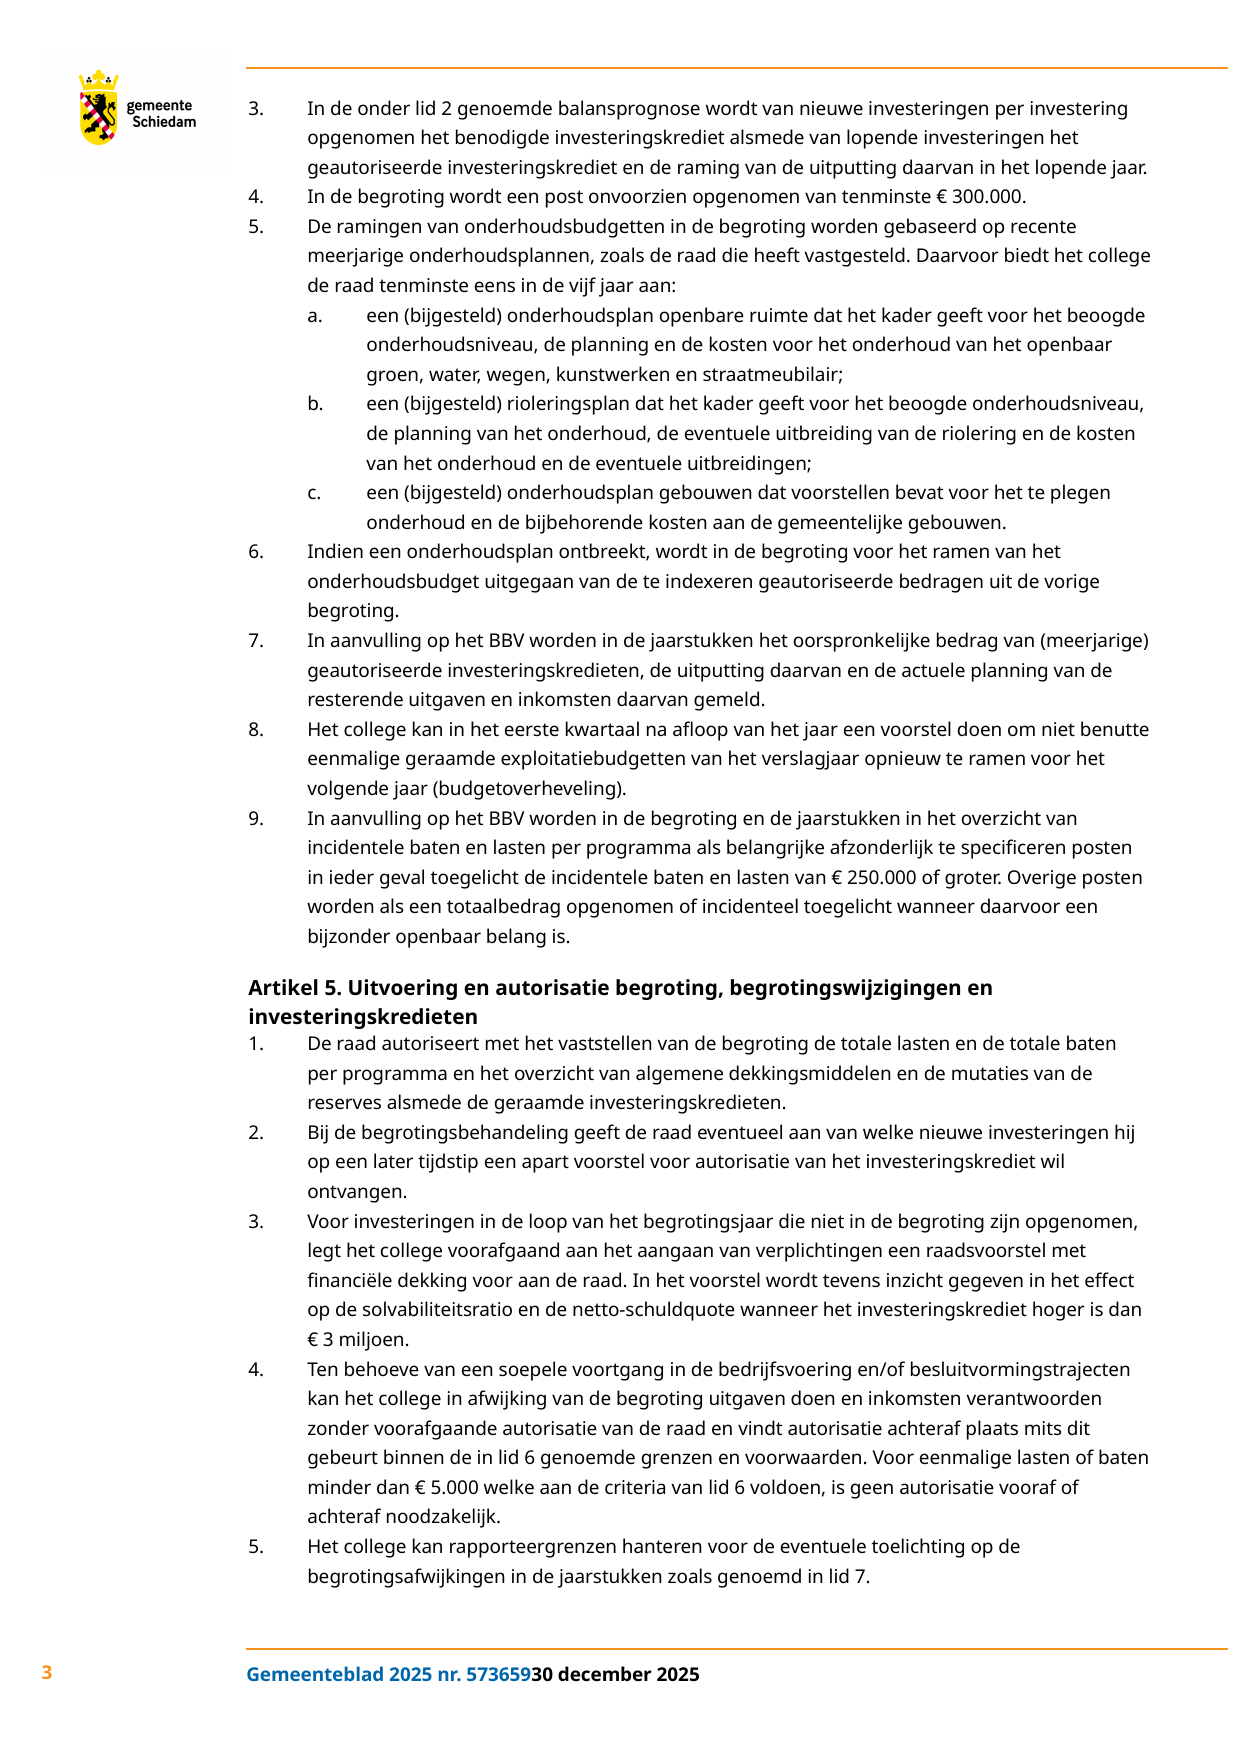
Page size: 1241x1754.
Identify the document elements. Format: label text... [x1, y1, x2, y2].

list Bij de begrotingsbehandeling geeft de raad eventueel aan van welke nieuwe investeringen hij op een later tijdstip een apart voorstel voor autorisatie van het investeringskrediet wil ontvangen. [248, 1119, 1152, 1204]
list Indien een onderhoudsplan ontbreekt, wordt in de begroting voor het ramen van het onderhoudsbudget uitgegaan van de te indexeren geautoriseerde bedragen uit de vorige begroting. [248, 538, 1152, 623]
list In de begroting wordt een post onvoorzien opgenomen van tenminste € 300.000. [248, 183, 1152, 209]
list een (bijgesteld) rioleringsplan dat het kader geeft voor het beoogde onderhoudsniveau, de planning van het onderhoud, de eventuele uitbreiding van de riolering en de kosten van het onderhoud en de eventuele uitbreidingen; [307, 391, 1152, 476]
list In aanvulling op het BBV worden in de begroting en de jaarstukken in het overzicht van incidentele baten en lasten per programma als belangrijke afzonderlijk te specificeren posten in ieder geval toegelicht de incidentele baten en lasten van € 250.000 of groter. Overige posten worden als een totaalbedrag opgenomen of incidenteel toegelicht wanneer daarvoor een bijzonder openbaar belang is. [248, 805, 1152, 949]
list De raad autoriseert met het vaststellen van de begroting de totale lasten en de totale baten per programma en het overzicht van algemene dekkingsmiddelen en de mutaties van de reserves alsmede de geraamde investeringskredieten. [248, 1030, 1152, 1115]
list een (bijgesteld) onderhoudsplan openbare ruimte dat het kader geeft voor het beoogde onderhoudsniveau, de planning en de kosten voor het onderhoud van het openbaar groen, water, wegen, kunstwerken en straatmeubilair; [307, 302, 1152, 387]
list Voor investeringen in de loop van het begrotingsjaar die niet in de begroting zijn opgenomen, legt het college voorafgaand aan het aangaan van verplichtingen een raadsvoorstel met financiële dekking voor aan de raad. In het voorstel wordt tevens inzicht gegeven in het effect op de solvabiliteitsratio en de netto-schuldquote wanneer het investeringskrediet hoger is dan € 3 miljoen. [248, 1208, 1152, 1352]
list In aanvulling op het BBV worden in de jaarstukken het oorspronkelijke bedrag van (meerjarige) geautoriseerde investeringskredieten, de uitputting daarvan en de actuele planning van de resterende uitgaven en inkomsten daarvan gemeld. [248, 627, 1152, 712]
text Artikel 5. Uitvoering en autorisatie begroting, begrotingswijzigingen en investeringskredieten [248, 973, 1152, 1030]
list In de onder lid 2 genoemde balansprognose wordt van nieuwe investeringen per investering opgenomen het benodigde investeringskrediet alsmede van lopende investeringen het geautoriseerde investeringskrediet en de raming van de uitputting daarvan in het lopende jaar. [248, 95, 1152, 180]
list Ten behoeve van een soepele voortgang in de bedrijfsvoering en/of besluitvormingstrajecten kan het college in afwijking van de begroting uitgaven doen en inkomsten verantwoorden zonder voorafgaande autorisatie van de raad en vindt autorisatie achteraf plaats mits dit gebeurt binnen de in lid 6 genoemde grenzen en voorwaarden. Voor eenmalige lasten of baten minder dan € 5.000 welke aan de criteria van lid 6 voldoen, is geen autorisatie vooraf of achteraf noodzakelijk. [248, 1356, 1152, 1529]
list Het college kan in het eerste kwartaal na afloop van het jaar een voorstel doen om niet benutte eenmalige geraamde exploitatiebudgetten van het verslagjaar opnieuw te ramen voor het volgende jaar (budgetoverheveling). [248, 716, 1152, 801]
list een (bijgesteld) onderhoudsplan gebouwen dat voorstellen bevat voor het te plegen onderhoud en de bijbehorende kosten aan de gemeentelijke gebouwen. [307, 479, 1152, 535]
list Het college kan rapporteergrenzen hanteren voor de eventuele toelichting op de begrotingsafwijkingen in de jaarstukken zoals genoemd in lid 7. [248, 1533, 1152, 1589]
list De ramingen van onderhoudsbudgetten in de begroting worden gebaseerd op recente meerjarige onderhoudsplannen, zoals de raad die heeft vastgesteld. Daarvoor biedt het college de raad tenminste eens in de vijf jaar aan: [248, 213, 1152, 298]
picture [41, 47, 231, 172]
